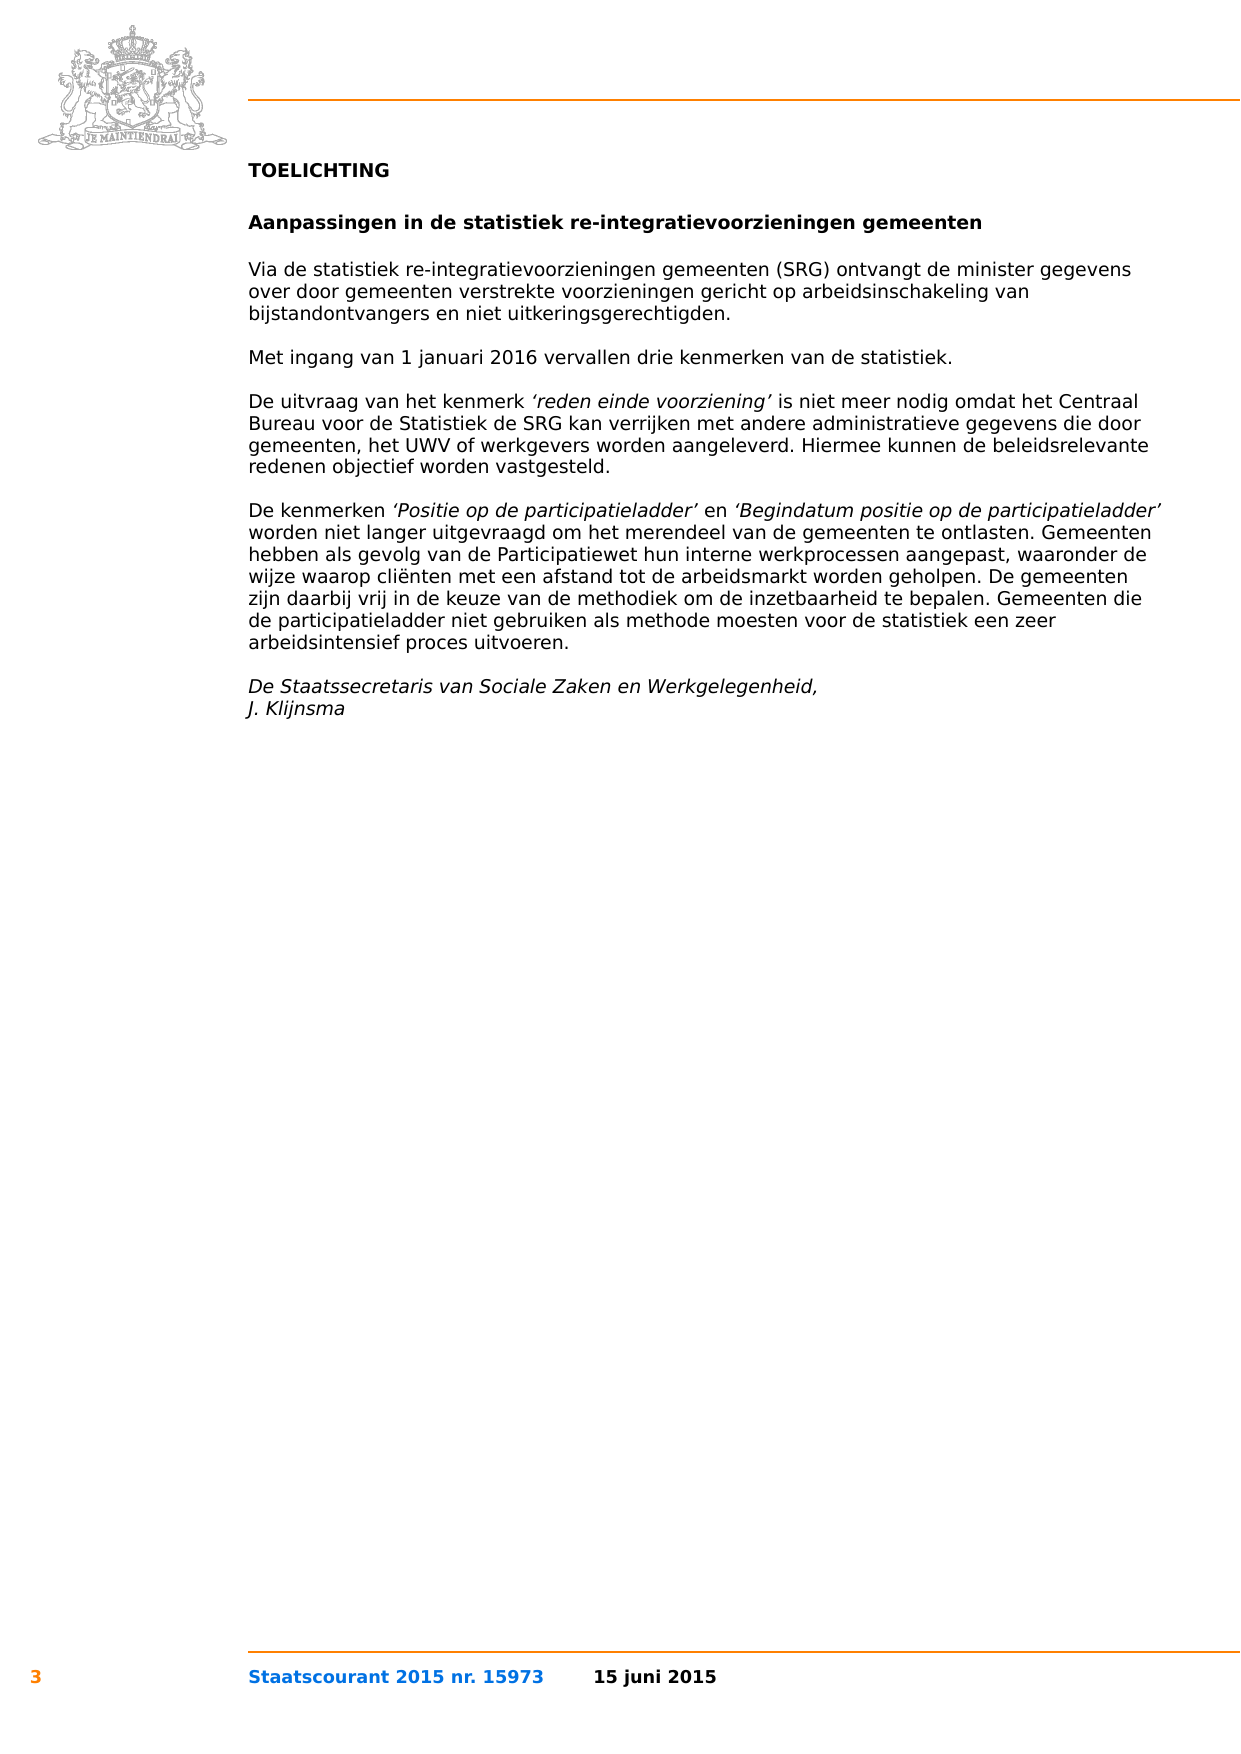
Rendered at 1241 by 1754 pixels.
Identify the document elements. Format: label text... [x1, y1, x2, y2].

subtitle TOELICHTING [248, 160, 1163, 182]
text Met ingang van 1 januari 2016 vervallen drie kenmerken van de statistiek. [248, 347, 1163, 369]
text Via de statistiek re-integratievoorzieningen gemeenten (SRG) ontvangt de minister gegevens over door gemeenten verstrekte voorzieningen gericht op arbeidsinschakeling van bijstandontvangers en niet uitkeringsgerechtigden. [248, 259, 1163, 325]
text De uitvraag van het kenmerk ‘reden einde voorziening’ is niet meer nodig omdat het Centraal Bureau voor de Statistiek de SRG kan verrijken met andere administratieve gegevens die door gemeenten, het UWV of werkgevers worden aangeleverd. Hiermee kunnen de beleidsrelevante redenen objectief worden vastgesteld. [248, 391, 1163, 478]
text De kenmerken ‘Positie op de participatieladder’ en ‘Begindatum positie op de participatieladder’ worden niet langer uitgevraagd om het merendeel van de gemeenten te ontlasten. Gemeenten hebben als gevolg van de Participatiewet hun interne werkprocessen aangepast, waaronder de wijze waarop cliënten met een afstand tot de arbeidsmarkt worden geholpen. De gemeenten zijn daarbij vrij in de keuze van de methodiek om de inzetbaarheid te bepalen. Gemeenten die de participatieladder niet gebruiken als methode moesten voor de statistiek een zeer arbeidsintensief proces uitvoeren. [248, 500, 1163, 654]
picture [38, 25, 227, 150]
text De Staatssecretaris van Sociale Zaken en Werkgelegenheid, J. Klijnsma [248, 676, 1163, 720]
subtitle Aanpassingen in de statistiek re-integratievoorzieningen gemeenten [248, 212, 1163, 234]
